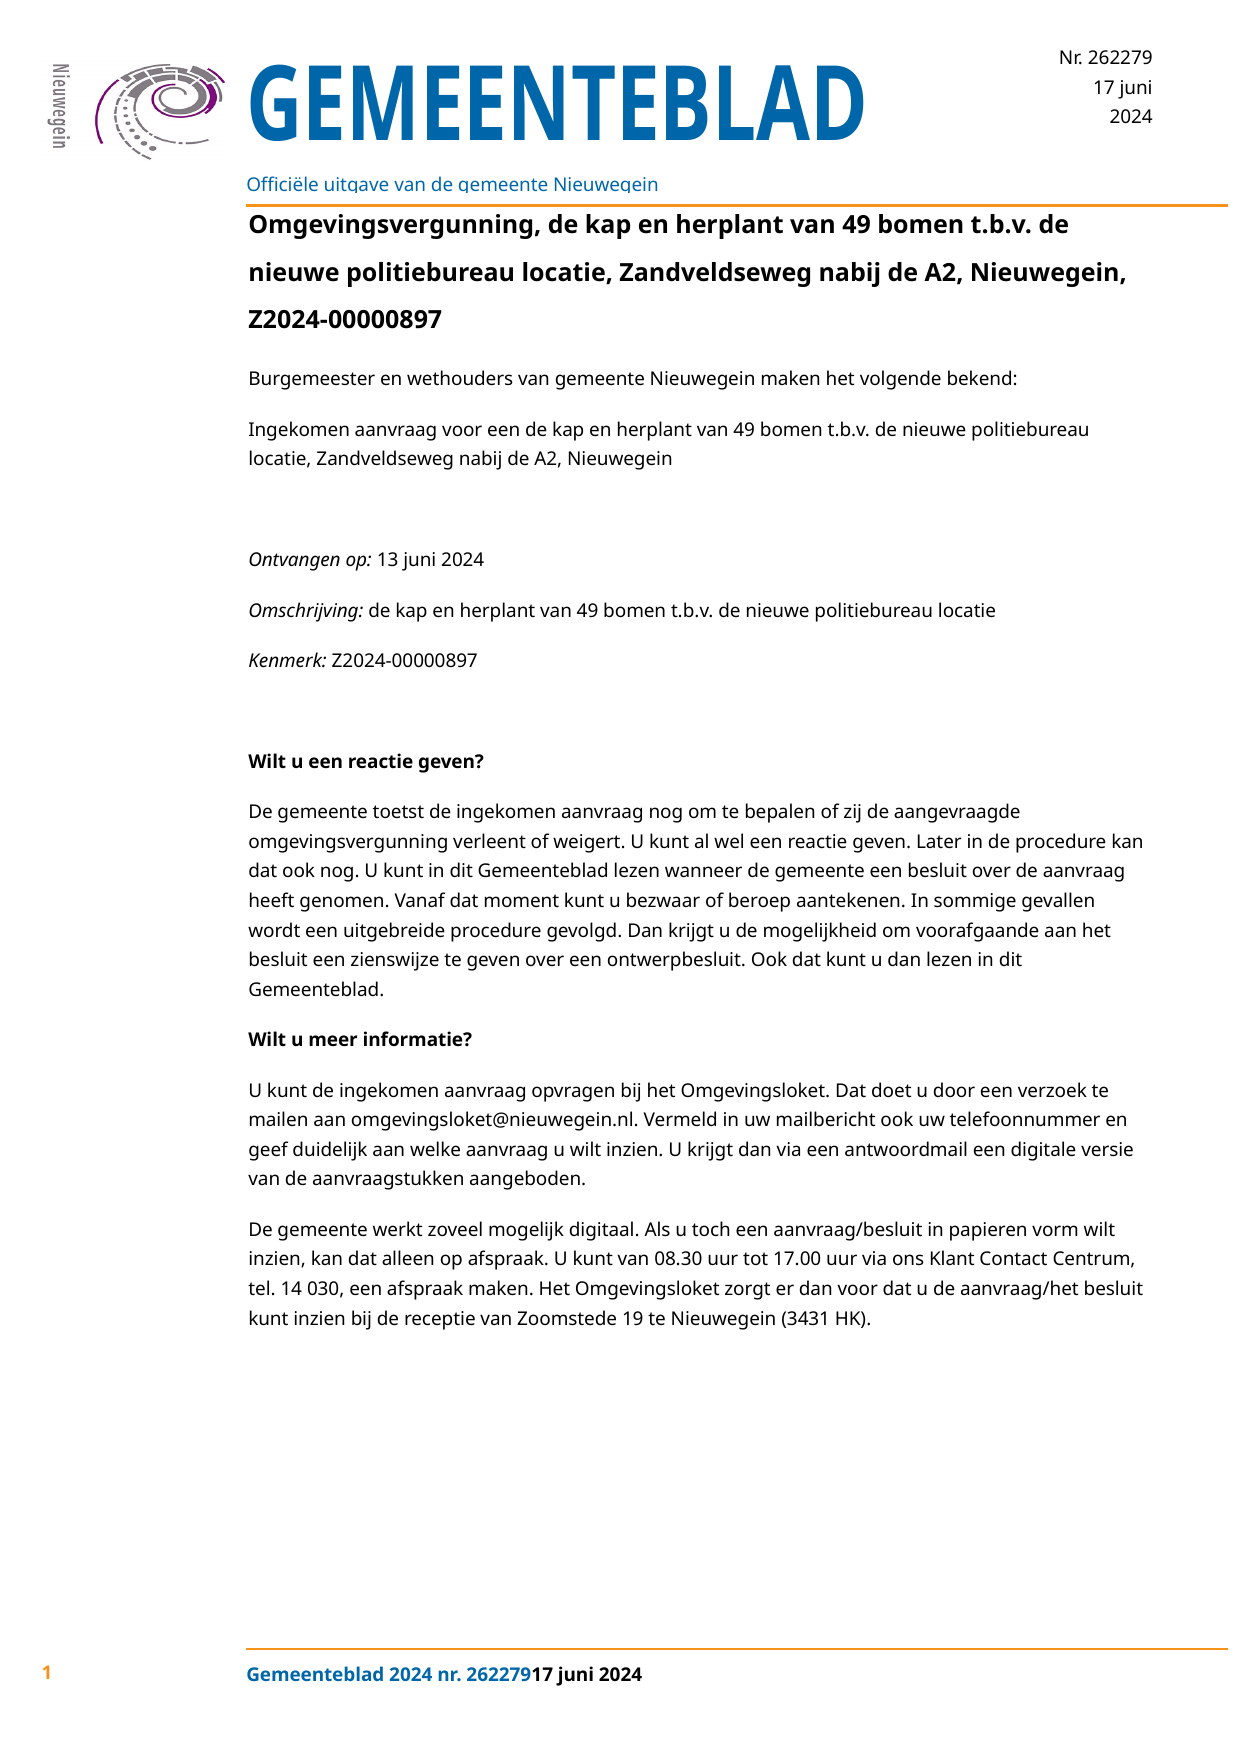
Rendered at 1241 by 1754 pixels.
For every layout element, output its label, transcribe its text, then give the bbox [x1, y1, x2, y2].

text Kenmerk: Z2024-00000897 [248, 647, 1152, 673]
text Ontvangen op: 13 juni 2024 [248, 546, 1152, 572]
picture [41, 47, 231, 172]
text Wilt u meer informatie? [248, 1026, 1152, 1052]
text Ingekomen aanvraag voor een de kap en herplant van 49 bomen t.b.v. de nieuwe politiebureau locatie, Zandveldseweg nabij de A2, Nieuwegein [248, 416, 1152, 471]
text Wilt u een reactie geven? [248, 748, 1152, 774]
text Omschrijving: de kap en herplant van 49 bomen t.b.v. de nieuwe politiebureau locatie [248, 597, 1152, 622]
text De gemeente werkt zoveel mogelijk digitaal. Als u toch een aanvraag/besluit in papieren vorm wilt inzien, kan dat alleen op afspraak. U kunt van 08.30 uur tot 17.00 uur via ons Klant Contact Centrum, tel. 14 030, een afspraak maken. Het Omgevingsloket zorgt er dan voor dat u de aanvraag/het besluit kunt inzien bij de receptie van Zoomstede 19 te Nieuwegein (3431 HK). [248, 1216, 1152, 1330]
text U kunt de ingekomen aanvraag opvragen bij het Omgevingsloket. Dat doet u door een verzoek te mailen aan omgevingsloket@nieuwegein.nl. Vermeld in uw mailbericht ook uw telefoonnummer en geef duidelijk aan welke aanvraag u wilt inzien. U krijgt dan via een antwoordmail een digitale versie van de aanvraagstukken aangeboden. [248, 1077, 1152, 1191]
text De gemeente toetst de ingekomen aanvraag nog om te bepalen of zij de aangevraagde omgevingsvergunning verleent of weigert. U kunt al wel een reactie geven. Later in de procedure kan dat ook nog. U kunt in dit Gemeenteblad lezen wanneer de gemeente een besluit over de aanvraag heeft genomen. Vanaf dat moment kunt u bezwaar of beroep aantekenen. In sommige gevallen wordt een uitgebreide procedure gevolgd. Dan krijgt u de mogelijkheid om voorafgaande aan het besluit een zienswijze te geven over een ontwerpbesluit. Ook dat kunt u dan lezen in dit Gemeenteblad. [248, 798, 1152, 1002]
text Omgevingsvergunning, de kap en herplant van 49 bomen t.b.v. de nieuwe politiebureau locatie, Zandveldseweg nabij de A2, Nieuwegein, Z2024-00000897 [248, 207, 1152, 336]
text Burgemeester en wethouders van gemeente Nieuwegein maken het volgende bekend: [248, 366, 1152, 391]
